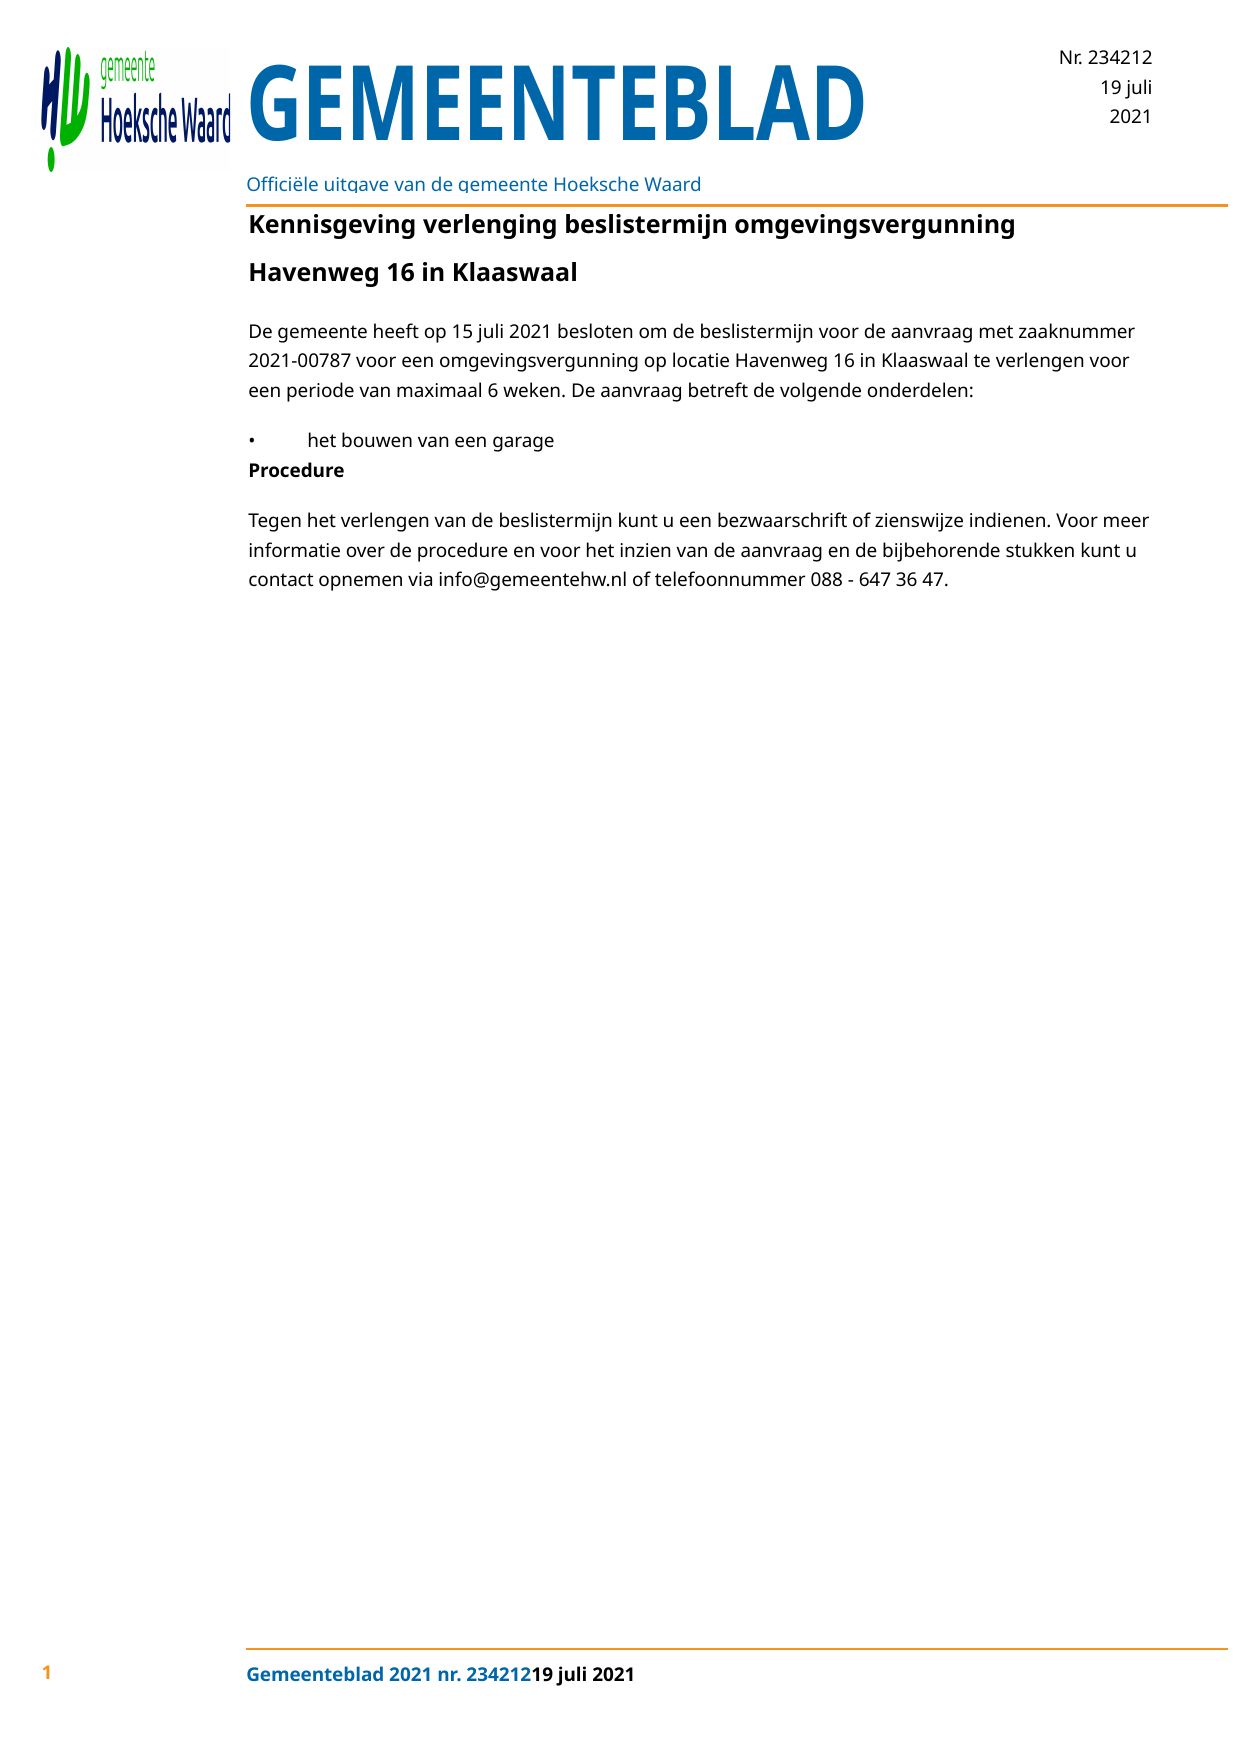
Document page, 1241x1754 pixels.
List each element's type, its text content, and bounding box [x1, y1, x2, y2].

text Kennisgeving verlenging beslistermijn omgevingsvergunning Havenweg 16 in Klaaswaal [248, 207, 1152, 288]
picture [41, 47, 231, 172]
list het bouwen van een garage [248, 427, 1152, 453]
text Procedure [248, 457, 1152, 483]
text Tegen het verlengen van de beslistermijn kunt u een bezwaarschrift of zienswijze indienen. Voor meer informatie over de procedure en voor het inzien van de aanvraag en de bijbehorende stukken kunt u contact opnemen via info@gemeentehw.nl of telefoonnummer 088 - 647 36 47. [248, 507, 1152, 592]
text De gemeente heeft op 15 juli 2021 besloten om de beslistermijn voor de aanvraag met zaaknummer 2021-00787 voor een omgevingsvergunning op locatie Havenweg 16 in Klaaswaal te verlengen voor een periode van maximaal 6 weken. De aanvraag betreft de volgende onderdelen: [248, 318, 1152, 403]
